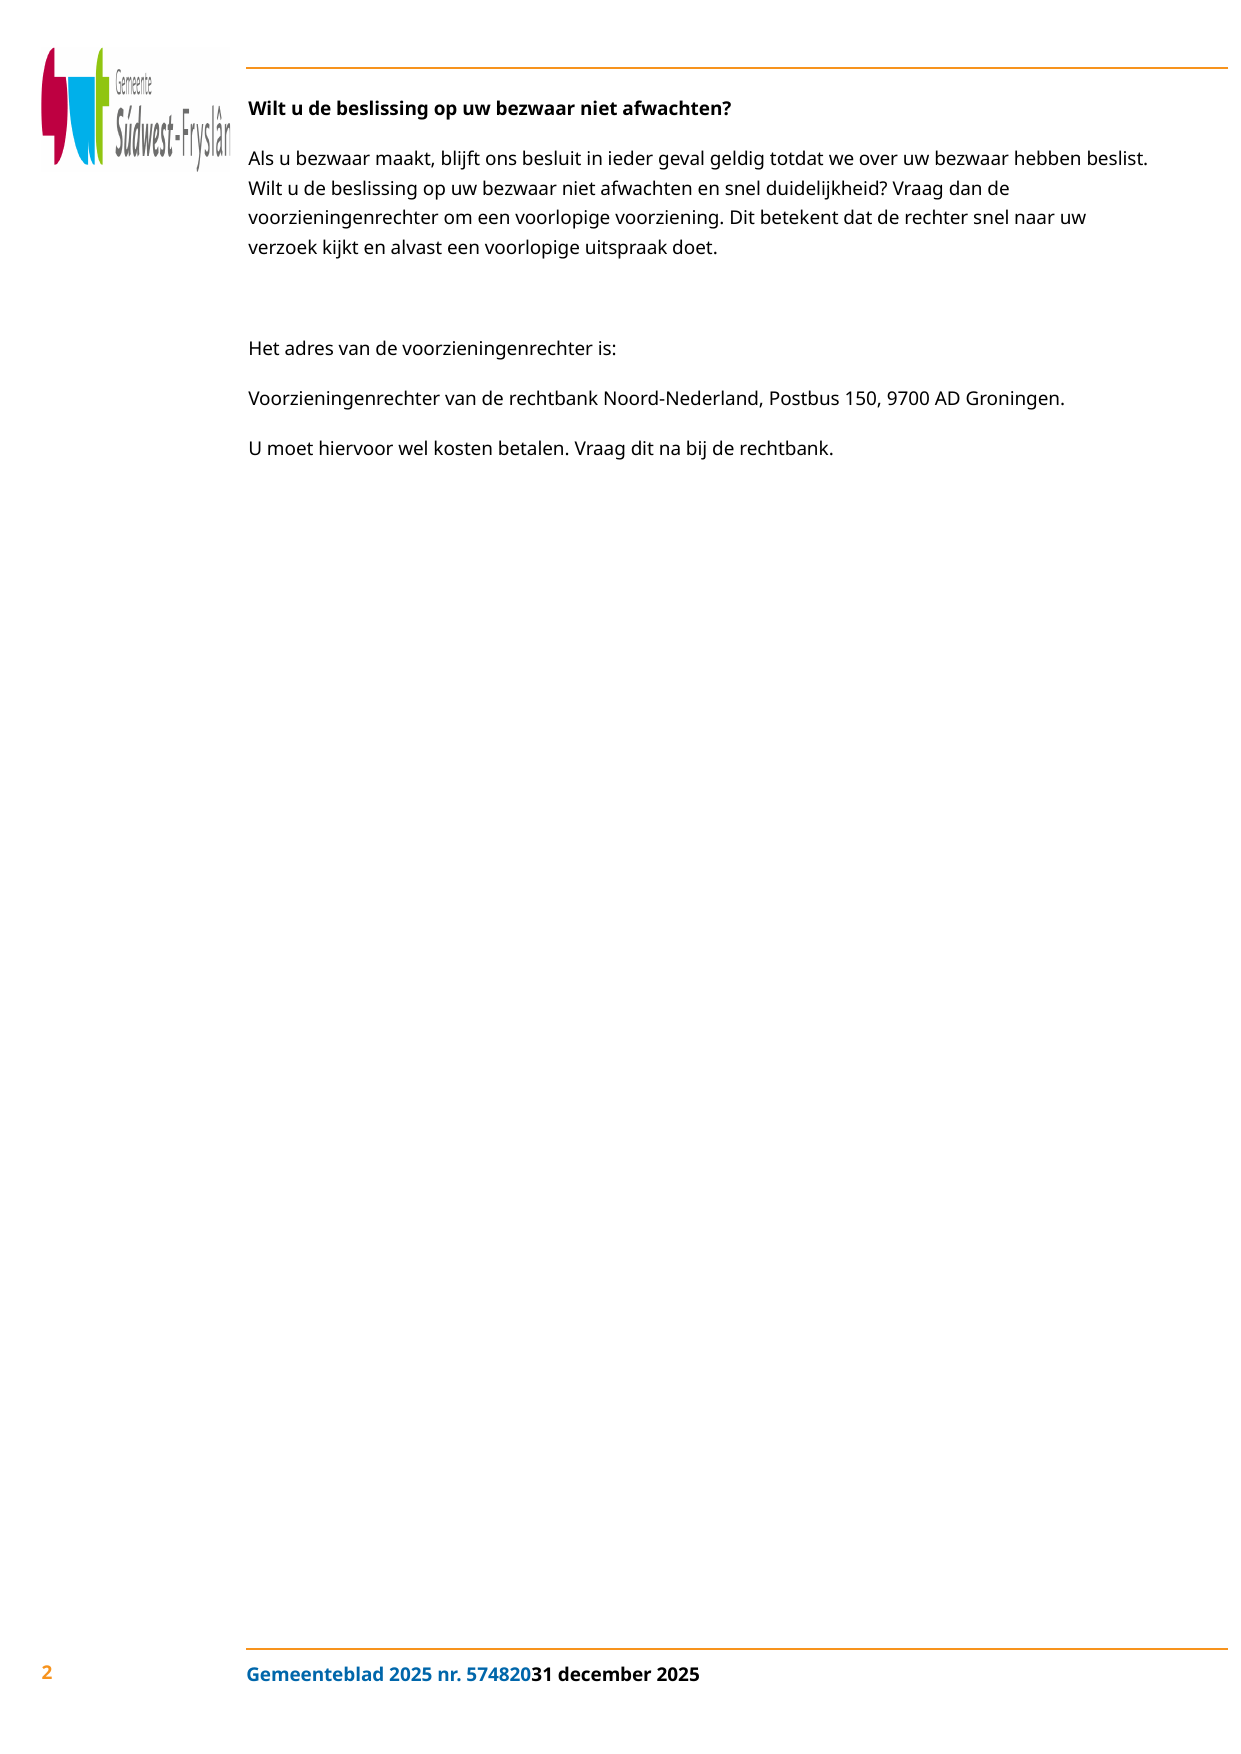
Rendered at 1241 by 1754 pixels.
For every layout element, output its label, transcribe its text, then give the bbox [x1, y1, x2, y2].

text Het adres van de voorzieningenrechter is: [248, 335, 1152, 361]
text Als u bezwaar maakt, blijft ons besluit in ieder geval geldig totdat we over uw bezwaar hebben beslist. Wilt u de beslissing op uw bezwaar niet afwachten en snel duidelijkheid? Vraag dan de voorzieningenrechter om een voorlopige voorziening. Dit betekent dat de rechter snel naar uw verzoek kijkt en alvast een voorlopige uitspraak doet. [248, 145, 1152, 260]
text U moet hiervoor wel kosten betalen. Vraag dit na bij de rechtbank. [248, 436, 1152, 461]
text Voorzieningenrechter van de rechtbank Noord-Nederland, Postbus 150, 9700 AD Groningen. [248, 385, 1152, 411]
text Wilt u de beslissing op uw bezwaar niet afwachten? [248, 95, 1152, 121]
picture [41, 47, 231, 172]
